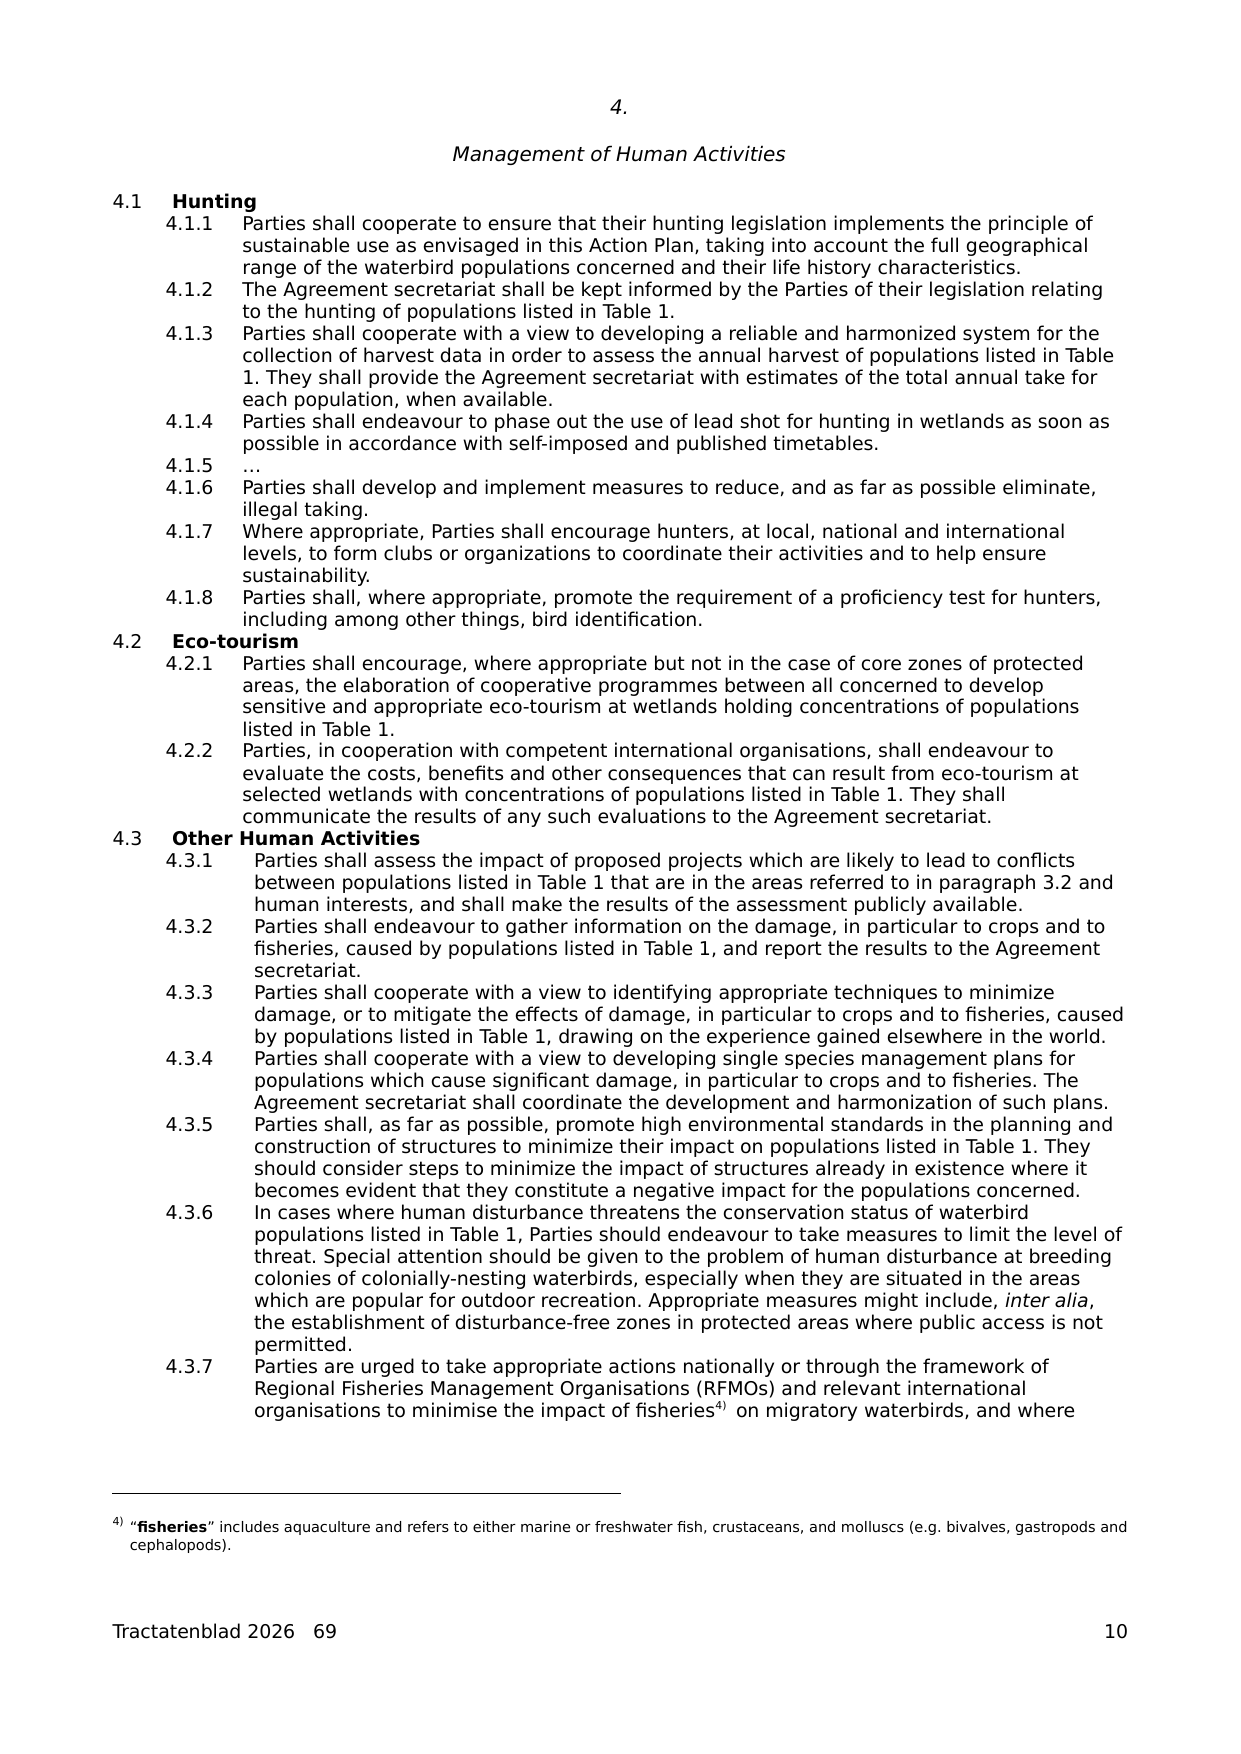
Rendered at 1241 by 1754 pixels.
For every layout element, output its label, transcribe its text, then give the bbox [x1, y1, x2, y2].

text 4.1.6 Parties shall develop and implement measures to reduce, and as far as possible eliminate, illegal taking. [165, 477, 1128, 521]
text 4.3.2 Parties shall endeavour to gather information on the damage, in particular to crops and to fisheries, caused by populations listed in Table 1, and report the results to the Agreement secretariat. [165, 916, 1128, 982]
text 4.1.5 … [165, 455, 1128, 477]
text 4.1.2 The Agreement secretariat shall be kept informed by the Parties of their legislation relating to the hunting of populations listed in Table 1. [165, 279, 1128, 323]
text 4.3.7 Parties are urged to take appropriate actions nationally or through the framework of Regional Fisheries Management Organisations (RFMOs) and relevant international organisations to minimise the impact of fisheries on migratory waterbirds, and where [165, 1356, 1128, 1422]
text 4.3.3 Parties shall cooperate with a view to identifying appropriate techniques to minimize damage, or to mitigate the effects of damage, in particular to crops and to fisheries, caused by populations listed in Table 1, drawing on the experience gained elsewhere in the world. [165, 982, 1128, 1048]
text 4.3.6 In cases where human disturbance threatens the conservation status of waterbird populations listed in Table 1, Parties should endeavour to take measures to limit the level of threat. Special attention should be given to the problem of human disturbance at breeding colonies of colonially-nesting waterbirds, especially when they are situated in the areas which are popular for outdoor recreation. Appropriate measures might include, inter alia, the establishment of disturbance-free zones in protected areas where public access is not permitted. [165, 1202, 1128, 1356]
text 4.1.8 Parties shall, where appropriate, promote the requirement of a proficiency test for hunters, including among other things, bird identification. [165, 587, 1128, 631]
subtitle 4. Management of Human Activities [112, 96, 1128, 166]
text 4.3.4 Parties shall cooperate with a view to developing single species management plans for populations which cause significant damage, in particular to crops and to fisheries. The Agreement secretariat shall coordinate the development and harmonization of such plans. [165, 1048, 1128, 1114]
text “fisheries” includes aquaculture and refers to either marine or freshwater fish, crustaceans, and molluscs (e.g. bivalves, gastropods and cephalopods). [112, 1515, 1128, 1554]
text 4.1.4 Parties shall endeavour to phase out the use of lead shot for hunting in wetlands as soon as possible in accordance with self-imposed and published timetables. [165, 411, 1128, 455]
text 4.3.5 Parties shall, as far as possible, promote high environmental standards in the planning and construction of structures to minimize their impact on populations listed in Table 1. They should consider steps to minimize the impact of structures already in existence where it becomes evident that they constitute a negative impact for the populations concerned. [165, 1114, 1128, 1202]
text 4.2 Eco-tourism [112, 631, 1128, 652]
text 4.2.2 Parties, in cooperation with competent international organisations, shall endeavour to evaluate the costs, benefits and other consequences that can result from eco-tourism at selected wetlands with concentrations of populations listed in Table 1. They shall communicate the results of any such evaluations to the Agreement secretariat. [165, 740, 1128, 828]
text 4.1.1 Parties shall cooperate to ensure that their hunting legislation implements the principle of sustainable use as envisaged in this Action Plan, taking into account the full geographical range of the waterbird populations concerned and their life history characteristics. [165, 213, 1128, 279]
text 4.3 Other Human Activities [112, 828, 1128, 850]
text 4.1.3 Parties shall cooperate with a view to developing a reliable and harmonized system for the collection of harvest data in order to assess the annual harvest of populations listed in Table 1. They shall provide the Agreement secretariat with estimates of the total annual take for each population, when available. [165, 323, 1128, 411]
text 4.1 Hunting [112, 191, 1128, 213]
text 4.3.1 Parties shall assess the impact of proposed projects which are likely to lead to conflicts between populations listed in Table 1 that are in the areas referred to in paragraph 3.2 and human interests, and shall make the results of the assessment publicly available. [165, 850, 1128, 916]
text 4.1.7 Where appropriate, Parties shall encourage hunters, at local, national and international levels, to form clubs or organizations to coordinate their activities and to help ensure sustainability. [165, 521, 1128, 587]
text 4.2.1 Parties shall encourage, where appropriate but not in the case of core zones of protected areas, the elaboration of cooperative programmes between all concerned to develop sensitive and appropriate eco-tourism at wetlands holding concentrations of populations listed in Table 1. [165, 652, 1128, 740]
